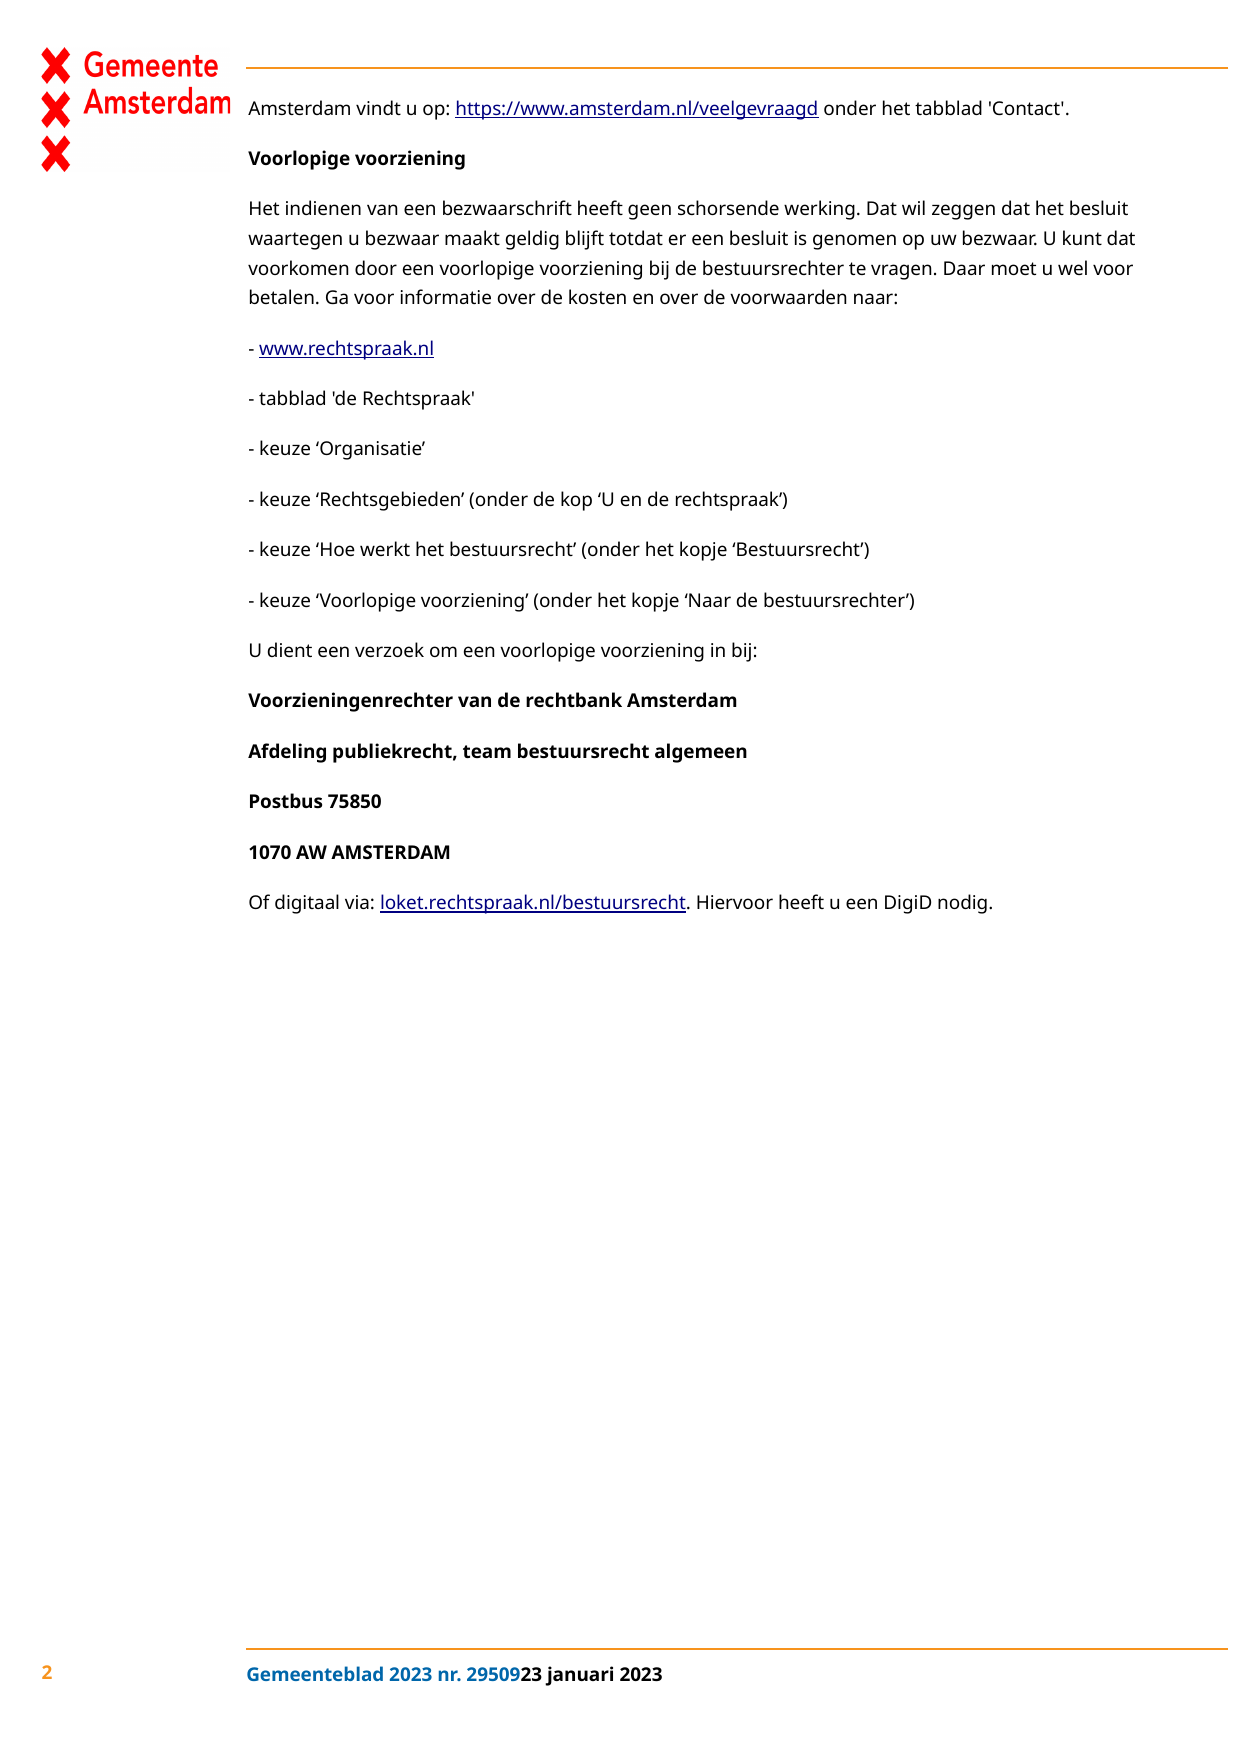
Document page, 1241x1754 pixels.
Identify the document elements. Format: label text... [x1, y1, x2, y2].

text - keuze ‘Hoe werkt het bestuursrecht’ (onder het kopje ‘Bestuursrecht’) [248, 536, 1152, 562]
text - keuze ‘Organisatie’ [248, 436, 1152, 461]
text 1070 AW AMSTERDAM [248, 839, 1152, 865]
text Voorzieningenrechter van de rechtbank Amsterdam [248, 688, 1152, 713]
text Of digitaal via: loket.rechtspraak.nl/bestuursrecht. Hiervoor heeft u een DigiD nodig. [248, 889, 1152, 915]
picture [41, 47, 231, 172]
text Het indienen van een bezwaarschrift heeft geen schorsende werking. Dat wil zeggen dat het besluit waartegen u bezwaar maakt geldig blijft totdat er een besluit is genomen op uw bezwaar. U kunt dat voorkomen door een voorlopige voorziening bij de bestuursrechter te vragen. Daar moet u wel voor betalen. Ga voor informatie over de kosten en over de voorwaarden naar: [248, 196, 1152, 310]
text - keuze ‘Rechtsgebieden’ (onder de kop ‘U en de rechtspraak’) [248, 486, 1152, 512]
text - tabblad 'de Rechtspraak' [248, 385, 1152, 411]
text - keuze ‘Voorlopige voorziening’ (onder het kopje ‘Naar de bestuursrechter’) [248, 587, 1152, 613]
text U dient een verzoek om een voorlopige voorziening in bij: [248, 637, 1152, 663]
text Amsterdam vindt u op: https://www.amsterdam.nl/veelgevraagd onder het tabblad 'Contact'. [248, 95, 1152, 121]
text Voorlopige voorziening [248, 145, 1152, 171]
text - www.rechtspraak.nl [248, 335, 1152, 361]
text Postbus 75850 [248, 788, 1152, 814]
text Afdeling publiekrecht, team bestuursrecht algemeen [248, 738, 1152, 764]
